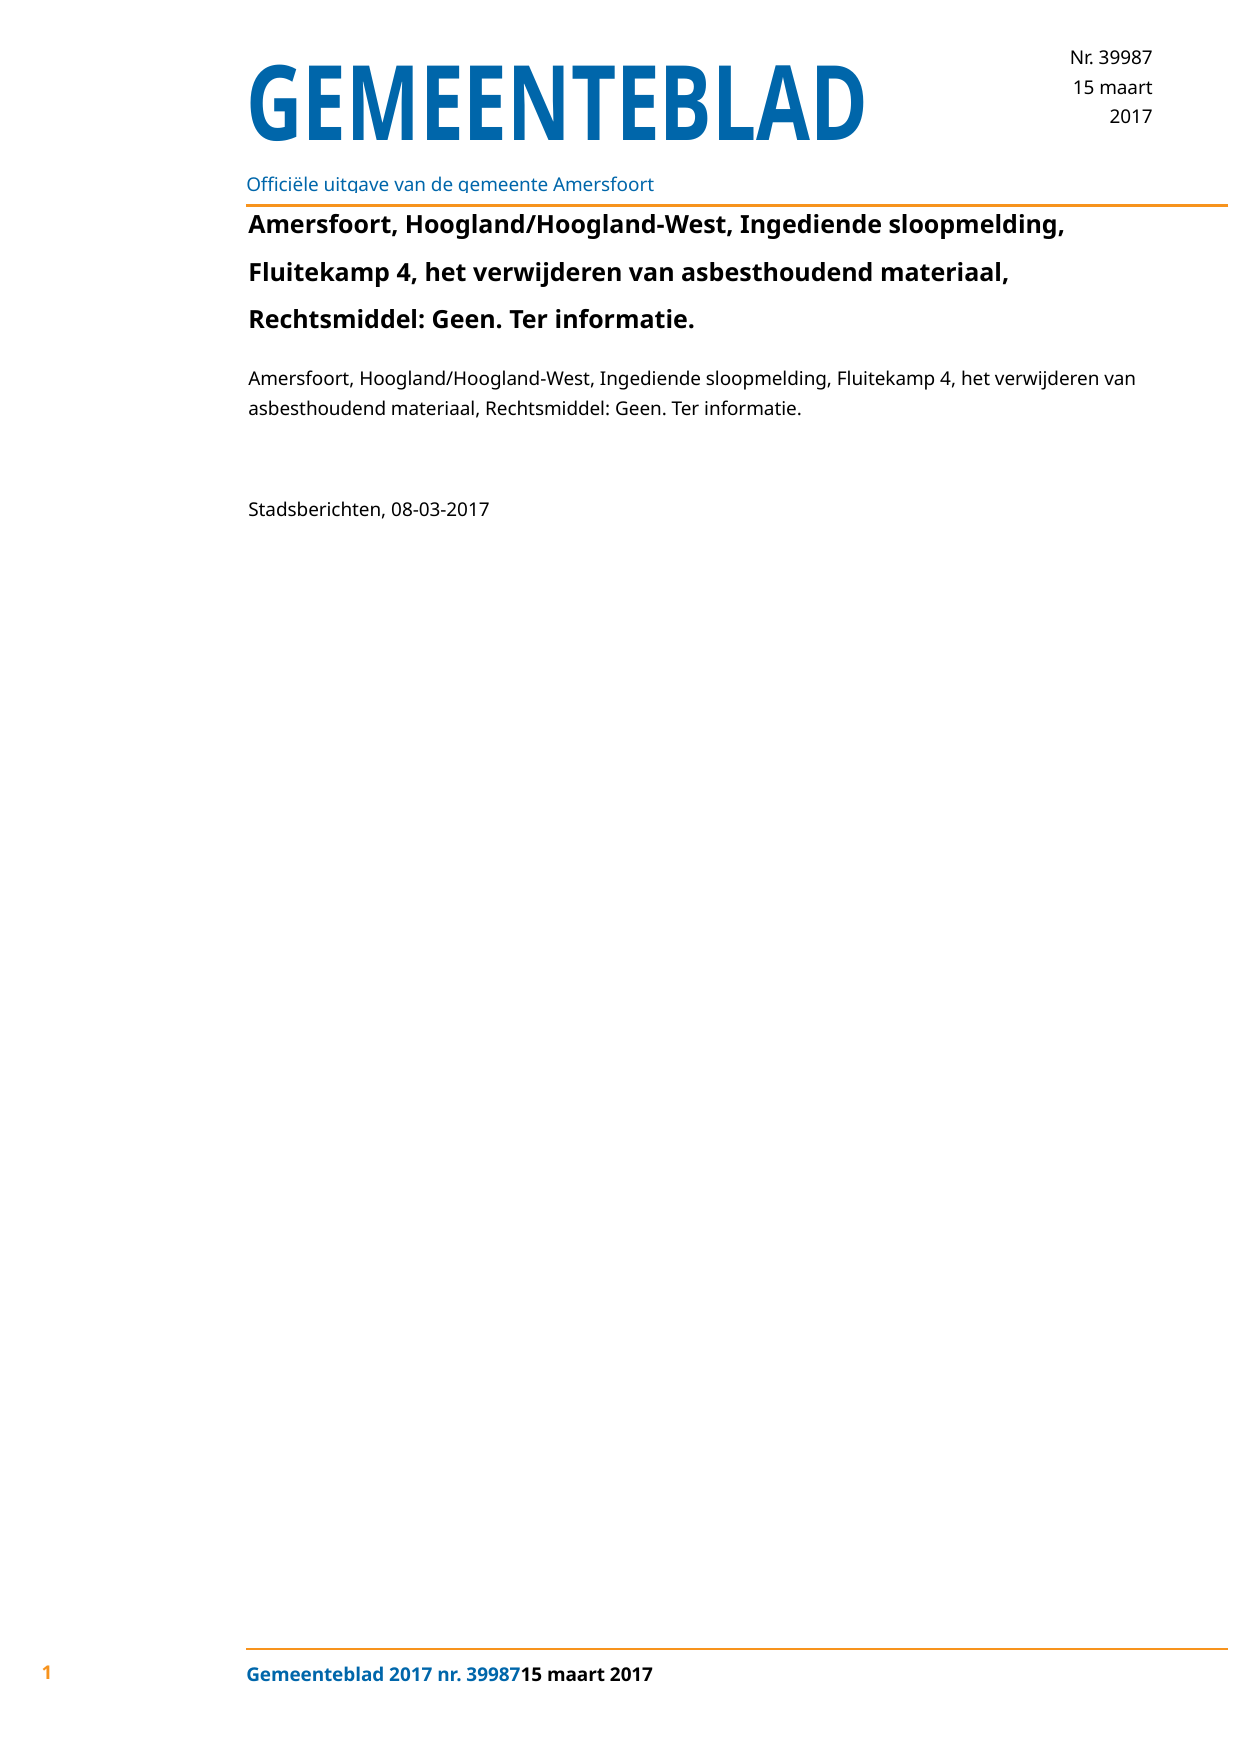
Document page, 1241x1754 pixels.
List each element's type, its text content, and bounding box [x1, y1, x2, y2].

picture [41, 47, 231, 172]
text Amersfoort, Hoogland/Hoogland-West, Ingediende sloopmelding, Fluitekamp 4, het verwijderen van asbesthoudend materiaal, Rechtsmiddel: Geen. Ter informatie. [248, 366, 1152, 421]
text Amersfoort, Hoogland/Hoogland-West, Ingediende sloopmelding, Fluitekamp 4, het verwijderen van asbesthoudend materiaal, Rechtsmiddel: Geen. Ter informatie. [248, 207, 1152, 336]
text Stadsberichten, 08-03-2017 [248, 496, 1152, 522]
